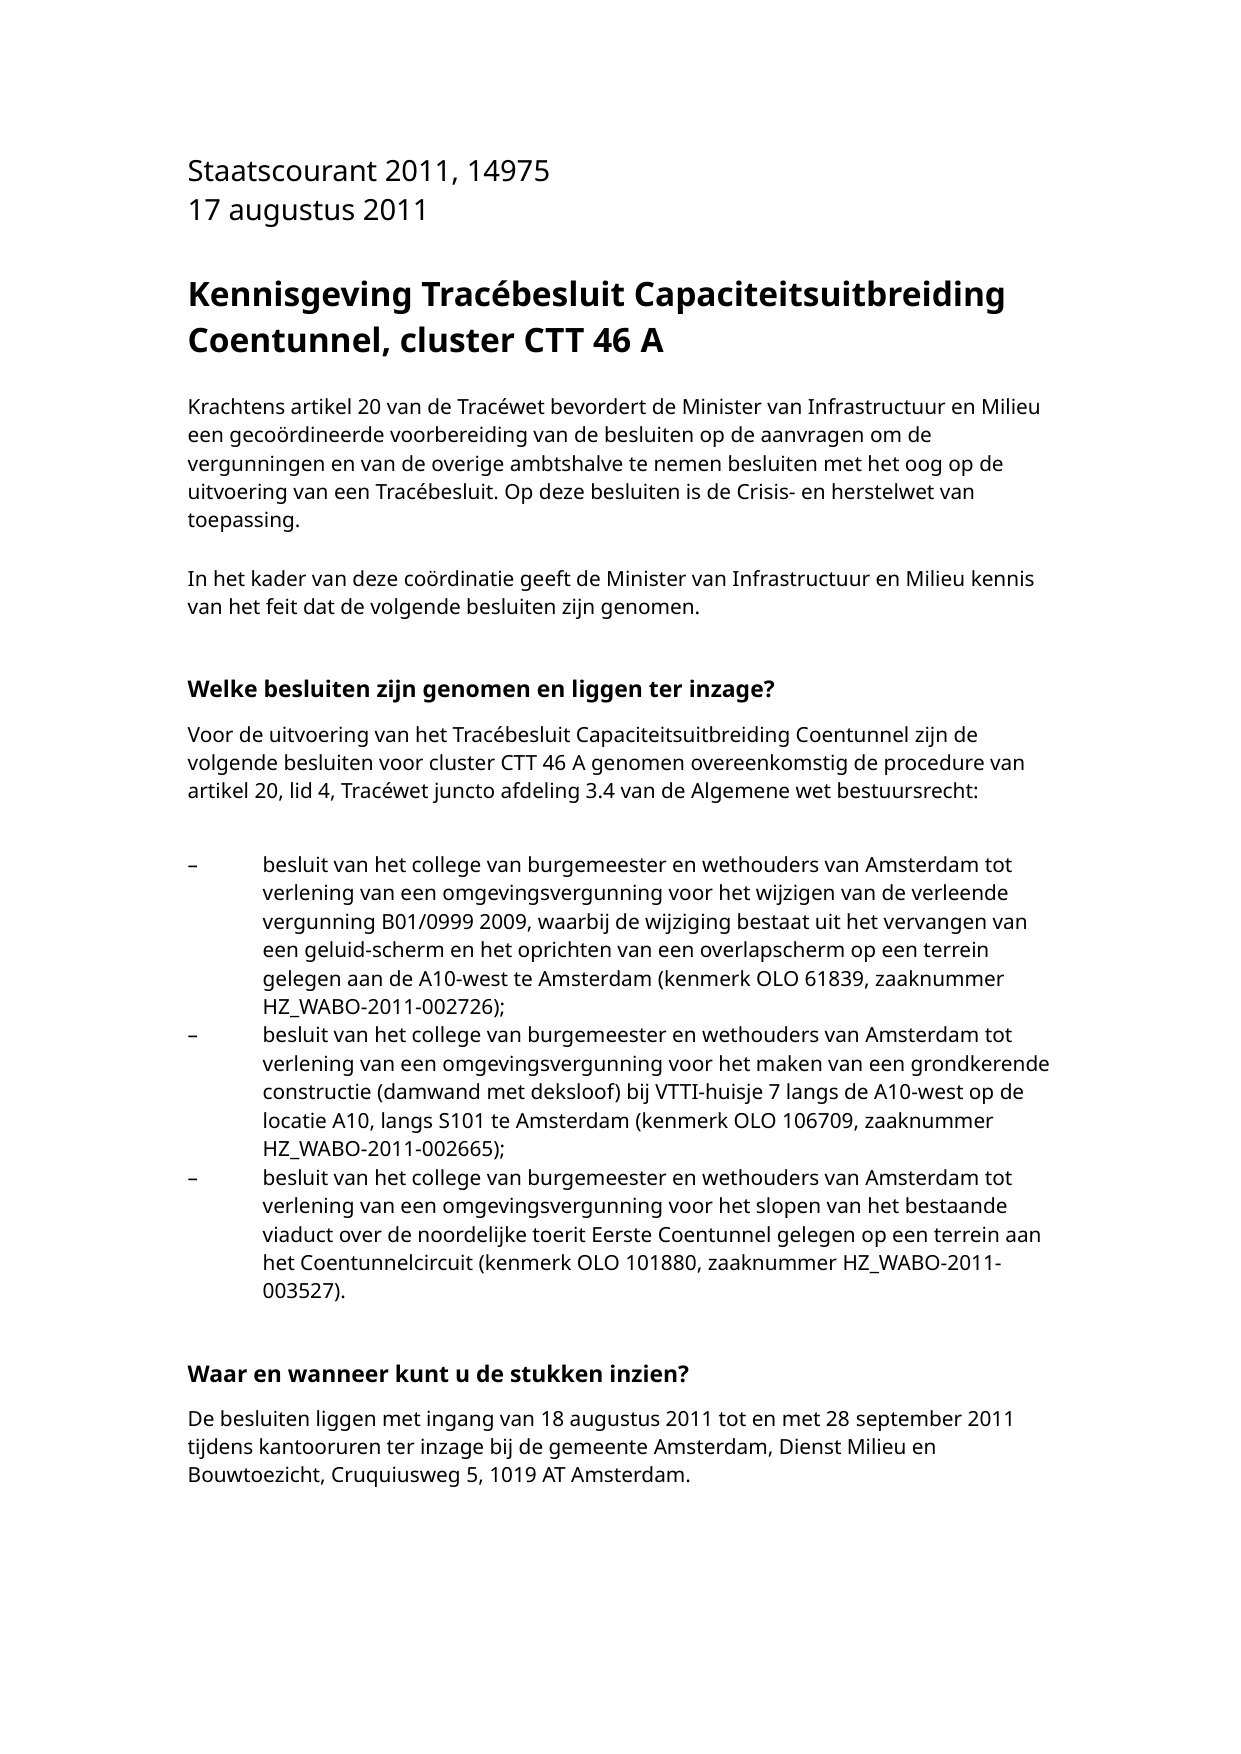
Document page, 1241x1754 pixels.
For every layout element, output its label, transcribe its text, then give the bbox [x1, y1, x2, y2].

list besluit van het college van burgemeester en wethouders van Amsterdam tot verlening van een omgevingsvergunning voor het slopen van het bestaande viaduct over de noordelijke toerit Eerste Coentunnel gelegen op een terrein aan het Coentunnelcircuit (kenmerk OLO 101880, zaaknummer HZ_WABO-2011-003527). [187, 1163, 1053, 1305]
subtitle Welke besluiten zijn genomen en liggen ter inzage? [187, 673, 1053, 705]
text In het kader van deze coördinatie geeft de Minister van Infrastructuur en Milieu kennis van het feit dat de volgende besluiten zijn genomen. [187, 564, 1053, 621]
list besluit van het college van burgemeester en wethouders van Amsterdam tot verlening van een omgevingsvergunning voor het wijzigen van de verleende vergunning B01/0999 2009, waarbij de wijziging bestaat uit het vervangen van een geluid-scherm en het oprichten van een overlapscherm op een terrein gelegen aan de A10-west te Amsterdam (kenmerk OLO 61839, zaaknummer HZ_WABO-2011-002726); [187, 850, 1053, 1021]
list besluit van het college van burgemeester en wethouders van Amsterdam tot verlening van een omgevingsvergunning voor het maken van een grondkerende constructie (damwand met deksloof) bij VTTI-huisje 7 langs de A10-west op de locatie A10, langs S101 te Amsterdam (kenmerk OLO 106709, zaaknummer HZ_WABO-2011-002665); [187, 1021, 1053, 1163]
text 17 augustus 2011 [187, 190, 1053, 229]
text Staatscourant 2011, 14975 [187, 150, 1053, 190]
subtitle Kennisgeving Tracébesluit Capaciteitsuitbreiding Coentunnel, cluster CTT 46 A [187, 271, 1053, 362]
text Krachtens artikel 20 van de Tracéwet bevordert de Minister van Infrastructuur en Milieu een gecoördineerde voorbereiding van de besluiten op de aanvragen om de vergunningen en van de overige ambtshalve te nemen besluiten met het oog op de uitvoering van een Tracébesluit. Op deze besluiten is de Crisis- en herstelwet van toepassing. [187, 392, 1053, 534]
subtitle Waar en wanneer kunt u de stukken inzien? [187, 1357, 1053, 1389]
text De besluiten liggen met ingang van 18 augustus 2011 tot en met 28 september 2011 tijdens kantooruren ter inzage bij de gemeente Amsterdam, Dienst Milieu en Bouwtoezicht, Cruquiusweg 5, 1019 AT Amsterdam. [187, 1404, 1053, 1489]
text Voor de uitvoering van het Tracébesluit Capaciteitsuitbreiding Coentunnel zijn de volgende besluiten voor cluster CTT 46 A genomen overeenkomstig de procedure van artikel 20, lid 4, Tracéwet juncto afdeling 3.4 van de Algemene wet bestuursrecht: [187, 720, 1053, 805]
